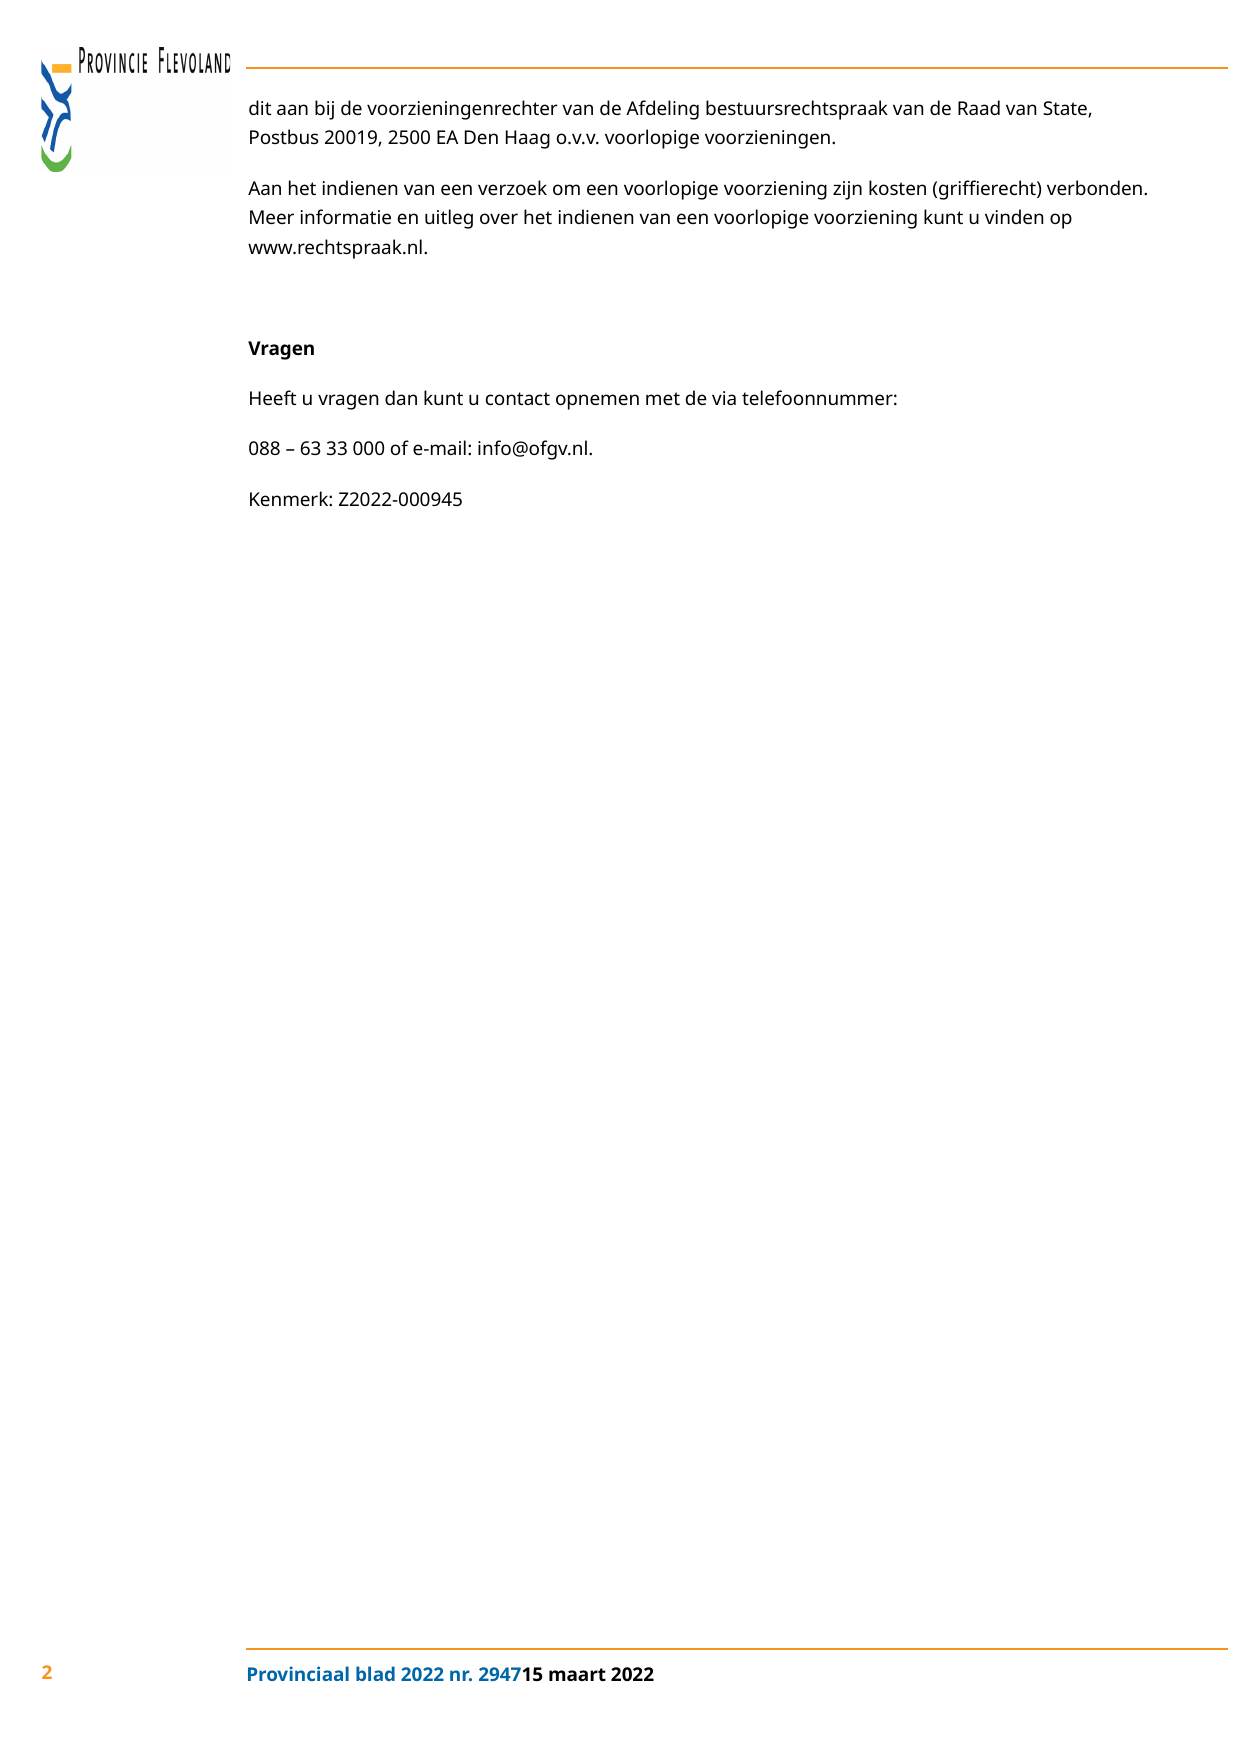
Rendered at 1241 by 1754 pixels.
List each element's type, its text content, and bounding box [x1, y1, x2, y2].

text Aan het indienen van een verzoek om een voorlopige voorziening zijn kosten (griffierecht) verbonden. Meer informatie en uitleg over het indienen van een voorlopige voorziening kunt u vinden op www.rechtspraak.nl. [248, 175, 1152, 260]
text 088 – 63 33 000 of e-mail: info@ofgv.nl. [248, 436, 1152, 461]
text Vragen [248, 335, 1152, 361]
text dit aan bij de voorzieningenrechter van de Afdeling bestuursrechtspraak van de Raad van State, Postbus 20019, 2500 EA Den Haag o.v.v. voorlopige voorzieningen. [248, 95, 1152, 150]
text Heeft u vragen dan kunt u contact opnemen met de via telefoonnummer: [248, 385, 1152, 411]
text Kenmerk: Z2022-000945 [248, 486, 1152, 512]
picture [41, 47, 231, 172]
